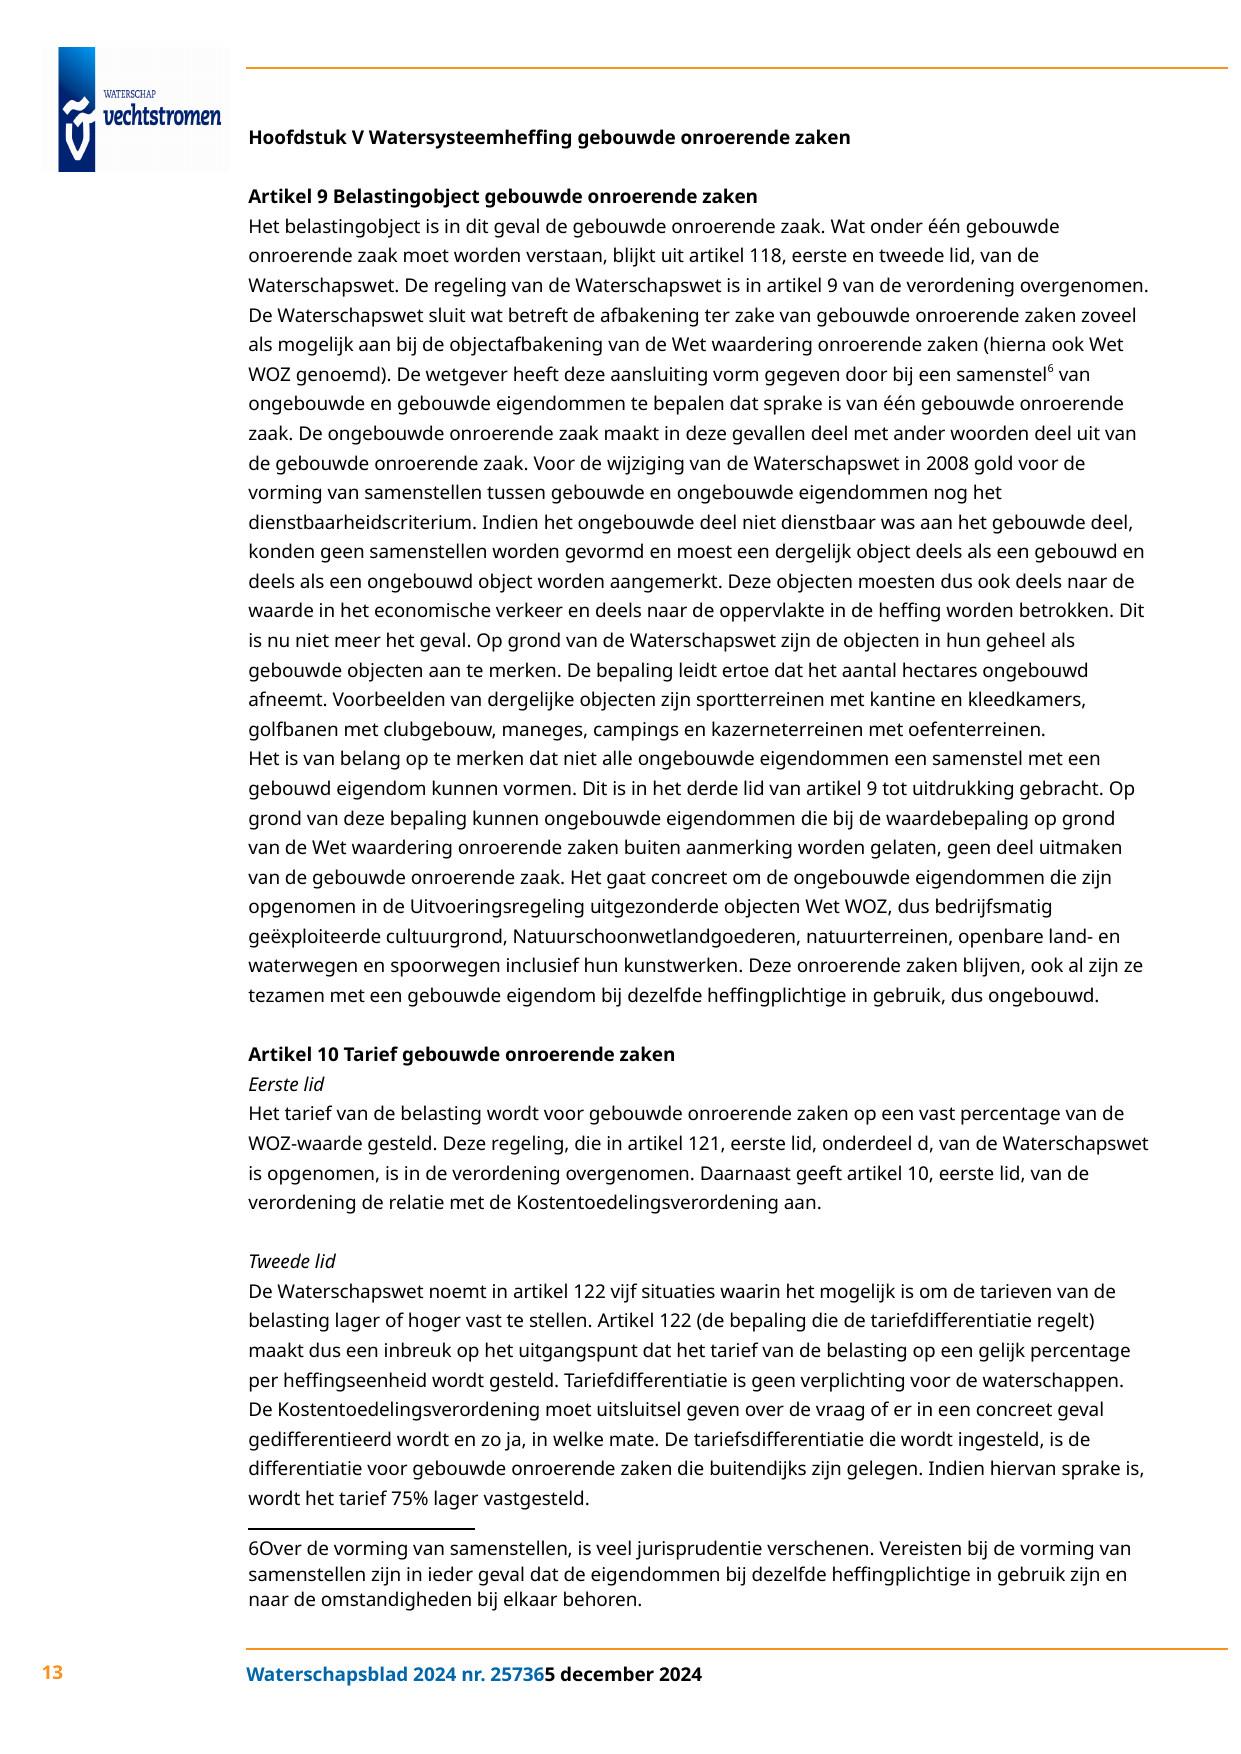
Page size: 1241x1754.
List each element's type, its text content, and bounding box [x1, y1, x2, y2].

text Tweede lid [248, 1248, 1152, 1274]
text De Waterschapswet noemt in artikel 122 vijf situaties waarin het mogelijk is om de tarieven van de belasting lager of hoger vast te stellen. Artikel 122 (de bepaling die de tariefdifferentiatie regelt) maakt dus een inbreuk op het uitgangspunt dat het tarief van de belasting op een gelijk percentage per heffingseenheid wordt gesteld. Tariefdifferentiatie is geen verplichting voor de waterschappen. De Kostentoedelingsverordening moet uitsluitsel geven over de vraag of er in een concreet geval gedifferentieerd wordt en zo ja, in welke mate. De tariefsdifferentiatie die wordt ingesteld, is de differentiatie voor gebouwde onroerende zaken die buitendijks zijn gelegen. Indien hiervan sprake is, wordt het tarief 75% lager vastgesteld. [248, 1278, 1152, 1511]
text Het is van belang op te merken dat niet alle ongebouwde eigendommen een samenstel met een gebouwd eigendom kunnen vormen. Dit is in het derde lid van artikel 9 tot uitdrukking gebracht. Op grond van deze bepaling kunnen ongebouwde eigendommen die bij de waardebepaling op grond van de Wet waardering onroerende zaken buiten aanmerking worden gelaten, geen deel uitmaken van de gebouwde onroerende zaak. Het gaat concreet om de ongebouwde eigendommen die zijn opgenomen in de Uitvoeringsregeling uitgezonderde objecten Wet WOZ, dus bedrijfsmatig geëxploiteerde cultuurgrond, Natuurschoonwetlandgoederen, natuurterreinen, openbare land- en waterwegen en spoorwegen inclusief hun kunstwerken. Deze onroerende zaken blijven, ook al zijn ze tezamen met een gebouwde eigendom bij dezelfde heffingplichtige in gebruik, dus ongebouwd. [248, 746, 1152, 1008]
text Het tarief van de belasting wordt voor gebouwde onroerende zaken op een vast percentage van de WOZ-waarde gesteld. Deze regeling, die in artikel 121, eerste lid, onderdeel d, van de Waterschapswet is opgenomen, is in de verordening overgenomen. Daarnaast geeft artikel 10, eerste lid, van de verordening de relatie met de Kostentoedelingsverordening aan. [248, 1101, 1152, 1215]
picture [41, 47, 231, 172]
text Het belastingobject is in dit geval de gebouwde onroerende zaak. Wat onder één gebouwde onroerende zaak moet worden verstaan, blijkt uit artikel 118, eerste en tweede lid, van de Waterschapswet. De regeling van de Waterschapswet is in artikel 9 van de verordening overgenomen. De Waterschapswet sluit wat betreft de afbakening ter zake van gebouwde onroerende zaken zoveel als mogelijk aan bij de objectafbakening van de Wet waardering onroerende zaken (hierna ook Wet WOZ genoemd). De wetgever heeft deze aansluiting vorm gegeven door bij een samenstel van ongebouwde en gebouwde eigendommen te bepalen dat sprake is van één gebouwde onroerende zaak. De ongebouwde onroerende zaak maakt in deze gevallen deel met ander woorden deel uit van de gebouwde onroerende zaak. Voor de wijziging van de Waterschapswet in 2008 gold voor de vorming van samenstellen tussen gebouwde en ongebouwde eigendommen nog het dienstbaarheidscriterium. Indien het ongebouwde deel niet dienstbaar was aan het gebouwde deel, konden geen samenstellen worden gevormd en moest een dergelijk object deels als een gebouwd en deels als een ongebouwd object worden aangemerkt. Deze objecten moesten dus ook deels naar de waarde in het economische verkeer en deels naar de oppervlakte in de heffing worden betrokken. Dit is nu niet meer het geval. Op grond van de Waterschapswet zijn de objecten in hun geheel als gebouwde objecten aan te merken. De bepaling leidt ertoe dat het aantal hectares ongebouwd afneemt. Voorbeelden van dergelijke objecten zijn sportterreinen met kantine en kleedkamers, golfbanen met clubgebouw, maneges, campings en kazerneterreinen met oefenterreinen. [248, 213, 1152, 742]
text Over de vorming van samenstellen, is veel jurisprudentie verschenen. Vereisten bij de vorming van samenstellen zijn in ieder geval dat de eigendommen bij dezelfde heffingplichtige in gebruik zijn en naar de omstandigheden bij elkaar behoren. [248, 1535, 1152, 1612]
text Eerste lid [248, 1071, 1152, 1097]
text Hoofdstuk V Watersysteemheffing gebouwde onroerende zaken [248, 124, 1152, 150]
text Artikel 9 Belastingobject gebouwde onroerende zaken [248, 183, 1152, 209]
text Artikel 10 Tarief gebouwde onroerende zaken [248, 1041, 1152, 1067]
